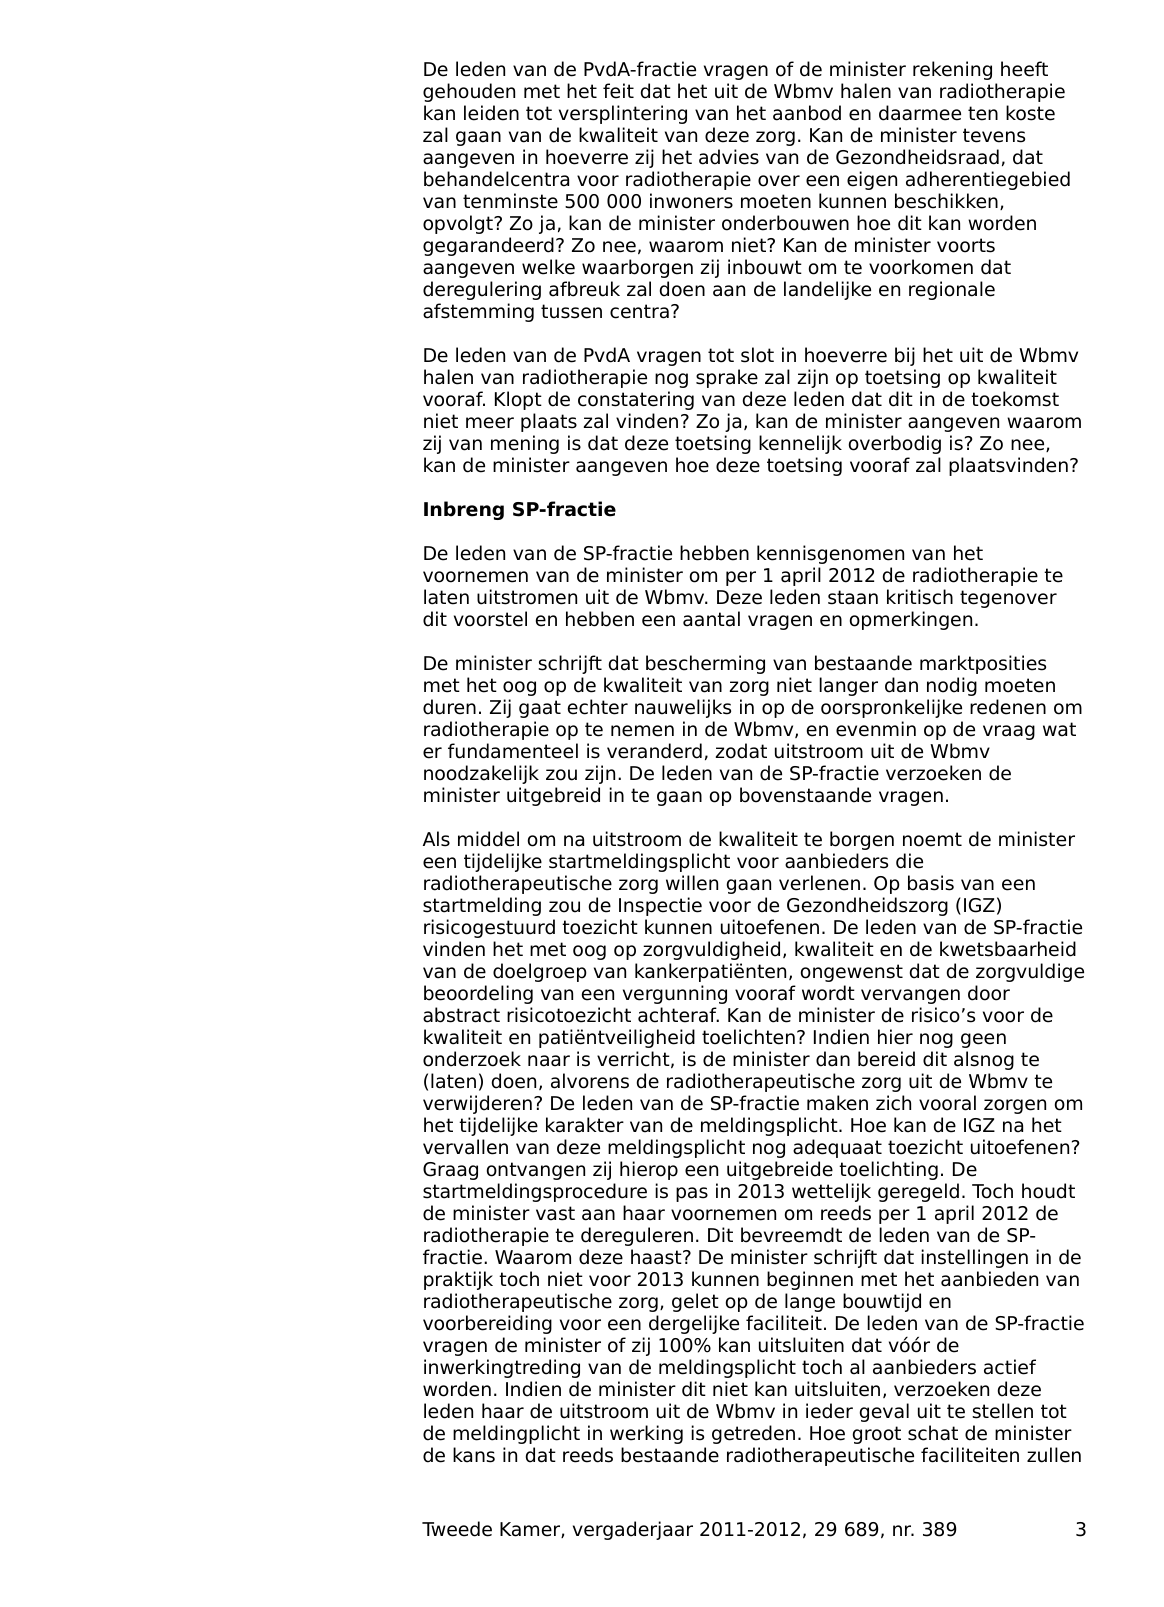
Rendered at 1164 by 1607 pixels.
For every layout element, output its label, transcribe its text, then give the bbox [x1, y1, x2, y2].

subtitle Inbreng SP-fractie [422, 499, 1087, 521]
text De leden van de SP-fractie hebben kennisgenomen van het voornemen van de minister om per 1 april 2012 de radiotherapie te laten uitstromen uit de Wbmv. Deze leden staan kritisch tegenover dit voorstel en hebben een aantal vragen en opmerkingen. [422, 543, 1087, 631]
text De minister schrijft dat bescherming van bestaande marktposities met het oog op de kwaliteit van zorg niet langer dan nodig moeten duren. Zij gaat echter nauwelijks in op de oorspronkelijke redenen om radiotherapie op te nemen in de Wbmv, en evenmin op de vraag wat er fundamenteel is veranderd, zodat uitstroom uit de Wbmv noodzakelijk zou zijn. De leden van de SP-fractie verzoeken de minister uitgebreid in te gaan op bovenstaande vragen. [422, 653, 1087, 807]
text De leden van de PvdA-fractie vragen of de minister rekening heeft gehouden met het feit dat het uit de Wbmv halen van radiotherapie kan leiden tot versplintering van het aanbod en daarmee ten koste zal gaan van de kwaliteit van deze zorg. Kan de minister tevens aangeven in hoeverre zij het advies van de Gezondheidsraad, dat behandelcentra voor radiotherapie over een eigen adherentiegebied van tenminste 500 000 inwoners moeten kunnen beschikken, opvolgt? Zo ja, kan de minister onderbouwen hoe dit kan worden gegarandeerd? Zo nee, waarom niet? Kan de minister voorts aangeven welke waarborgen zij inbouwt om te voorkomen dat deregulering afbreuk zal doen aan de landelijke en regionale afstemming tussen centra? [422, 59, 1087, 323]
text Als middel om na uitstroom de kwaliteit te borgen noemt de minister een tijdelijke startmeldingsplicht voor aanbieders die radiotherapeutische zorg willen gaan verlenen. Op basis van een startmelding zou de Inspectie voor de Gezondheidszorg (IGZ) risicogestuurd toezicht kunnen uitoefenen. De leden van de SP-fractie vinden het met oog op zorgvuldigheid, kwaliteit en de kwetsbaarheid van de doelgroep van kankerpatiënten, ongewenst dat de zorgvuldige beoordeling van een vergunning vooraf wordt vervangen door abstract risicotoezicht achteraf. Kan de minister de risico’s voor de kwaliteit en patiëntveiligheid toelichten? Indien hier nog geen onderzoek naar is verricht, is de minister dan bereid dit alsnog te (laten) doen, alvorens de radiotherapeutische zorg uit de Wbmv te verwijderen? De leden van de SP-fractie maken zich vooral zorgen om het tijdelijke karakter van de meldingsplicht. Hoe kan de IGZ na het vervallen van deze meldingsplicht nog adequaat toezicht uitoefenen? Graag ontvangen zij hierop een uitgebreide toelichting. De startmeldingsprocedure is pas in 2013 wettelijk geregeld. Toch houdt de minister vast aan haar voornemen om reeds per 1 april 2012 de radiotherapie te dereguleren. Dit bevreemdt de leden van de SP-fractie. Waarom deze haast? De minister schrijft dat instellingen in de praktijk toch niet voor 2013 kunnen beginnen met het aanbieden van radiotherapeutische zorg, gelet op de lange bouwtijd en voorbereiding voor een dergelijke faciliteit. De leden van de SP-fractie vragen de minister of zij 100% kan uitsluiten dat vóór de inwerkingtreding van de meldingsplicht toch al aanbieders actief worden. Indien de minister dit niet kan uitsluiten, verzoeken deze leden haar de uitstroom uit de Wbmv in ieder geval uit te stellen tot de meldingplicht in werking is getreden. Hoe groot schat de minister de kans in dat reeds bestaande radiotherapeutische faciliteiten zullen [422, 829, 1087, 1467]
text De leden van de PvdA vragen tot slot in hoeverre bij het uit de Wbmv halen van radiotherapie nog sprake zal zijn op toetsing op kwaliteit vooraf. Klopt de constatering van deze leden dat dit in de toekomst niet meer plaats zal vinden? Zo ja, kan de minister aangeven waarom zij van mening is dat deze toetsing kennelijk overbodig is? Zo nee, kan de minister aangeven hoe deze toetsing vooraf zal plaatsvinden? [422, 345, 1087, 477]
